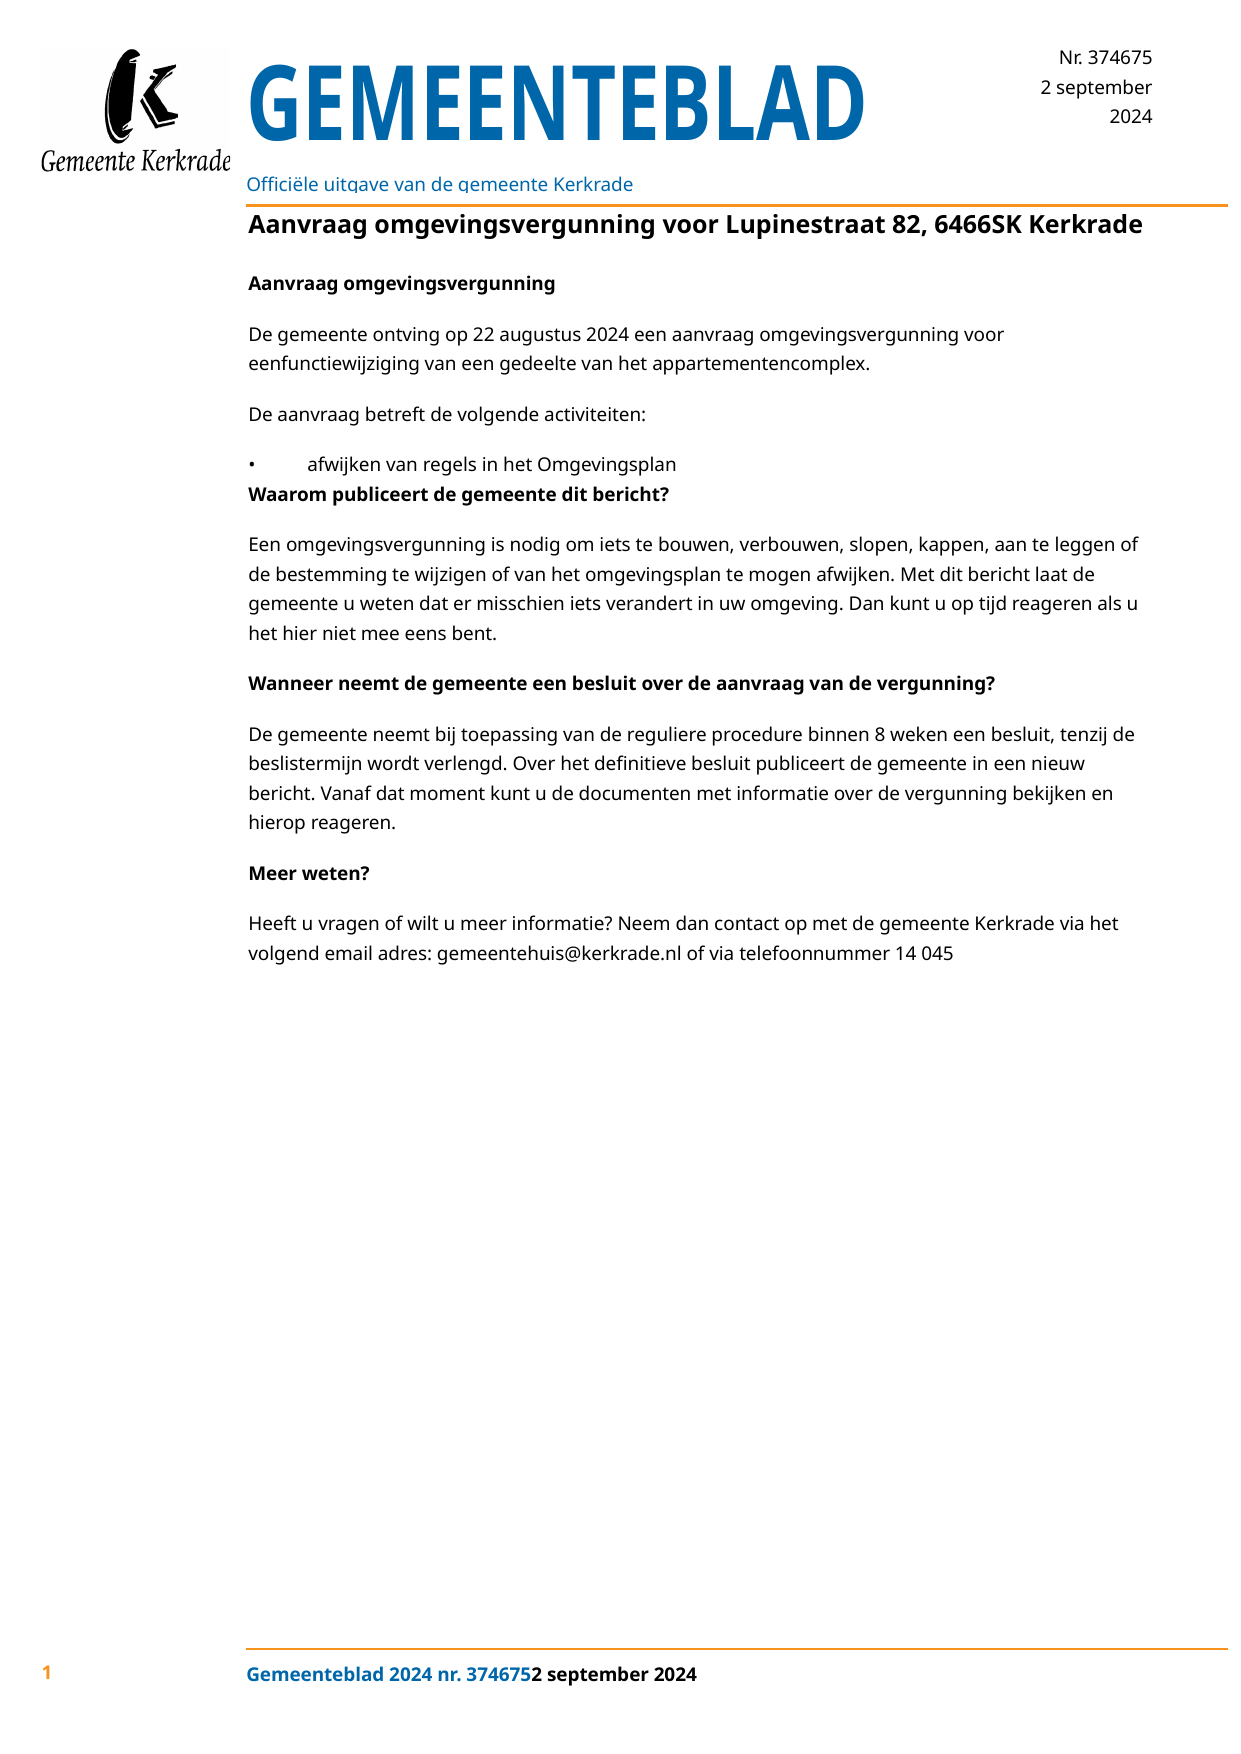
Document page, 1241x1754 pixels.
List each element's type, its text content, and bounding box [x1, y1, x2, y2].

text Heeft u vragen of wilt u meer informatie? Neem dan contact op met de gemeente Kerkrade via het volgend email adres: gemeentehuis@kerkrade.nl of via telefoonnummer 14 045 [248, 910, 1152, 966]
list afwijken van regels in het Omgevingsplan [248, 451, 1152, 477]
text Een omgevingsvergunning is nodig om iets te bouwen, verbouwen, slopen, kappen, aan te leggen of de bestemming te wijzigen of van het omgevingsplan te mogen afwijken. Met dit bericht laat de gemeente u weten dat er misschien iets verandert in uw omgeving. Dan kunt u op tijd reageren als u het hier niet mee eens bent. [248, 531, 1152, 646]
text Aanvraag omgevingsvergunning [248, 270, 1152, 296]
text Aanvraag omgevingsvergunning voor Lupinestraat 82, 6466SK Kerkrade [248, 207, 1152, 241]
text De aanvraag betreft de volgende activiteiten: [248, 401, 1152, 426]
text De gemeente neemt bij toepassing van de reguliere procedure binnen 8 weken een besluit, tenzij de beslistermijn wordt verlengd. Over het definitieve besluit publiceert de gemeente in een nieuw bericht. Vanaf dat moment kunt u de documenten met informatie over de vergunning bekijken en hierop reageren. [248, 721, 1152, 835]
text Wanneer neemt de gemeente een besluit over de aanvraag van de vergunning? [248, 670, 1152, 696]
text De gemeente ontving op 22 augustus 2024 een aanvraag omgevingsvergunning voor eenfunctiewijziging van een gedeelte van het appartementencomplex. [248, 321, 1152, 376]
text Meer weten? [248, 860, 1152, 886]
text Waarom publiceert de gemeente dit bericht? [248, 481, 1152, 506]
picture [41, 47, 231, 172]
